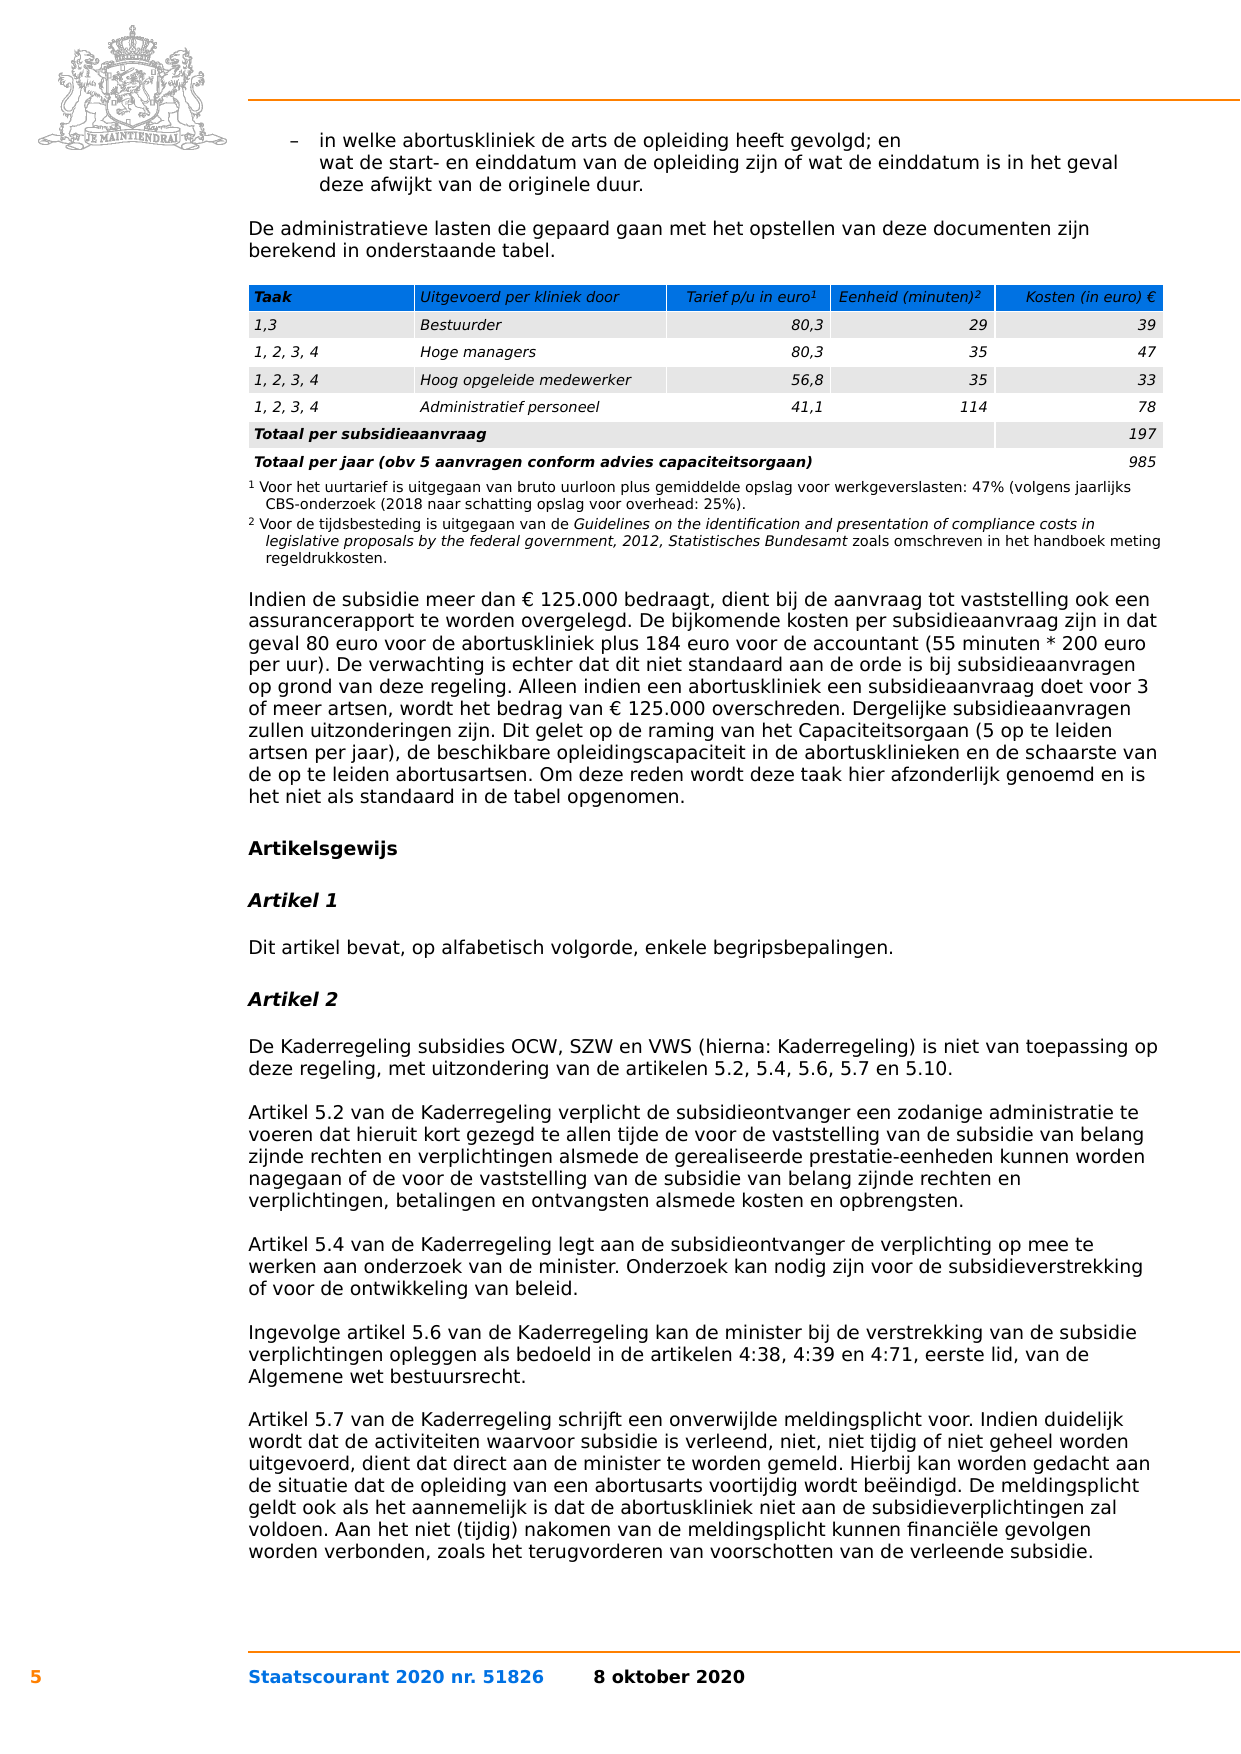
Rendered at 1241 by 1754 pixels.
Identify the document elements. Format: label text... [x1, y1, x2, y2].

table_cell Hoge managers [415, 339, 666, 366]
table_cell 1 Voor het uurtarief is uitgegaan van bruto uurloon plus gemiddelde opslag voor werkgeverslasten: 47% (volgens jaarlijks CBS-onderzoek (2018 naar schatting opslag voor overhead: 25%). 2 Voor de tijdsbesteding is uitgegaan van de Guidelines on the identification and presentation of compliance costs in legislative proposals by the federal government, 2012, Statistisches Bundesamt zoals omschreven in het handboek meting regeldrukkosten. [248, 476, 1163, 567]
table_cell 80,3 [667, 339, 830, 366]
table_cell 1,3 [249, 312, 414, 338]
table_header Tarief p/u in euro1 [667, 285, 830, 311]
table_cell 29 [831, 312, 994, 338]
text – in welke abortuskliniek de arts de opleiding heeft gevolgd; en [289, 130, 1163, 152]
text De administratieve lasten die gepaard gaan met het opstellen van deze documenten zijn berekend in onderstaande tabel. [248, 218, 1163, 262]
text Dit artikel bevat, op alfabetisch volgorde, enkele begripsbepalingen. [248, 937, 1163, 959]
table_cell 78 [996, 394, 1163, 421]
text De Kaderregeling subsidies OCW, SZW en VWS (hierna: Kaderregeling) is niet van toepassing op deze regeling, met uitzondering van de artikelen 5.2, 5.4, 5.6, 5.7 en 5.10. [248, 1036, 1163, 1080]
text wat de start- en einddatum van de opleiding zijn of wat de einddatum is in het geval deze afwijkt van de originele duur. [319, 152, 1163, 196]
table_cell 39 [996, 312, 1163, 338]
table_cell 1, 2, 3, 4 [249, 367, 414, 393]
subtitle Artikel 1 [248, 890, 1163, 912]
table_cell Hoog opgeleide medewerker [415, 367, 666, 393]
table_cell 80,3 [667, 312, 830, 338]
table_cell 1, 2, 3, 4 [249, 394, 414, 421]
table_cell 41,1 [667, 394, 830, 421]
picture [38, 25, 227, 150]
table_cell 1, 2, 3, 4 [249, 339, 414, 366]
text Artikel 5.7 van de Kaderregeling schrijft een onverwijlde meldingsplicht voor. Indien duidelijk wordt dat de activiteiten waarvoor subsidie is verleend, niet, niet tijdig of niet geheel worden uitgevoerd, dient dat direct aan de minister te worden gemeld. Hierbij kan worden gedacht aan de situatie dat de opleiding van een abortusarts voortijdig wordt beëindigd. De meldingsplicht geldt ook als het aannemelijk is dat de abortuskliniek niet aan de subsidieverplichtingen zal voldoen. Aan het niet (tijdig) nakomen van de meldingsplicht kunnen financiële gevolgen worden verbonden, zoals het terugvorderen van voorschotten van de verleende subsidie. [248, 1409, 1163, 1563]
text Ingevolge artikel 5.6 van de Kaderregeling kan de minister bij de verstrekking van de subsidie verplichtingen opleggen als bedoeld in de artikelen 4:38, 4:39 en 4:71, eerste lid, van de Algemene wet bestuursrecht. [248, 1322, 1163, 1387]
table_cell 33 [996, 367, 1163, 393]
table_cell 35 [831, 339, 994, 366]
table_cell 985 [996, 449, 1163, 475]
table_header Eenheid (minuten)2 [831, 285, 994, 311]
table_cell 56,8 [667, 367, 830, 393]
text Artikel 5.2 van de Kaderregeling verplicht de subsidieontvanger een zodanige administratie te voeren dat hieruit kort gezegd te allen tijde de voor de vaststelling van de subsidie van belang zijnde rechten en verplichtingen alsmede de gerealiseerde prestatie-eenheden kunnen worden nagegaan of de voor de vaststelling van de subsidie van belang zijnde rechten en verplichtingen, betalingen en ontvangsten alsmede kosten en opbrengsten. [248, 1102, 1163, 1212]
table_cell Bestuurder [415, 312, 666, 338]
table_cell Totaal per jaar (obv 5 aanvragen conform advies capaciteitsorgaan) [249, 449, 994, 475]
table_header Uitgevoerd per kliniek door [415, 285, 666, 311]
text Artikel 5.4 van de Kaderregeling legt aan de subsidieontvanger de verplichting op mee te werken aan onderzoek van de minister. Onderzoek kan nodig zijn voor de subsidieverstrekking of voor de ontwikkeling van beleid. [248, 1234, 1163, 1300]
table_header Kosten (in euro) € [996, 285, 1163, 311]
table_cell 47 [996, 339, 1163, 366]
table_cell 197 [996, 422, 1163, 448]
table_cell 114 [831, 394, 994, 421]
table_cell 35 [831, 367, 994, 393]
table_cell Administratief personeel [415, 394, 666, 421]
subtitle Artikel 2 [248, 989, 1163, 1011]
text Indien de subsidie meer dan € 125.000 bedraagt, dient bij de aanvraag tot vaststelling ook een assurancerapport te worden overgelegd. De bijkomende kosten per subsidieaanvraag zijn in dat geval 80 euro voor de abortuskliniek plus 184 euro voor de accountant (55 minuten * 200 euro per uur). De verwachting is echter dat dit niet standaard aan de orde is bij subsidieaanvragen op grond van deze regeling. Alleen indien een abortuskliniek een subsidieaanvraag doet voor 3 of meer artsen, wordt het bedrag van € 125.000 overschreden. Dergelijke subsidieaanvragen zullen uitzonderingen zijn. Dit gelet op de raming van het Capaciteitsorgaan (5 op te leiden artsen per jaar), de beschikbare opleidingscapaciteit in de abortusklinieken en de schaarste van de op te leiden abortusartsen. Om deze reden wordt deze taak hier afzonderlijk genoemd en is het niet als standaard in de tabel opgenomen. [248, 588, 1163, 808]
table_cell Totaal per subsidieaanvraag [249, 422, 994, 448]
table_header Taak [249, 285, 414, 311]
subtitle Artikelsgewijs [248, 838, 1163, 860]
